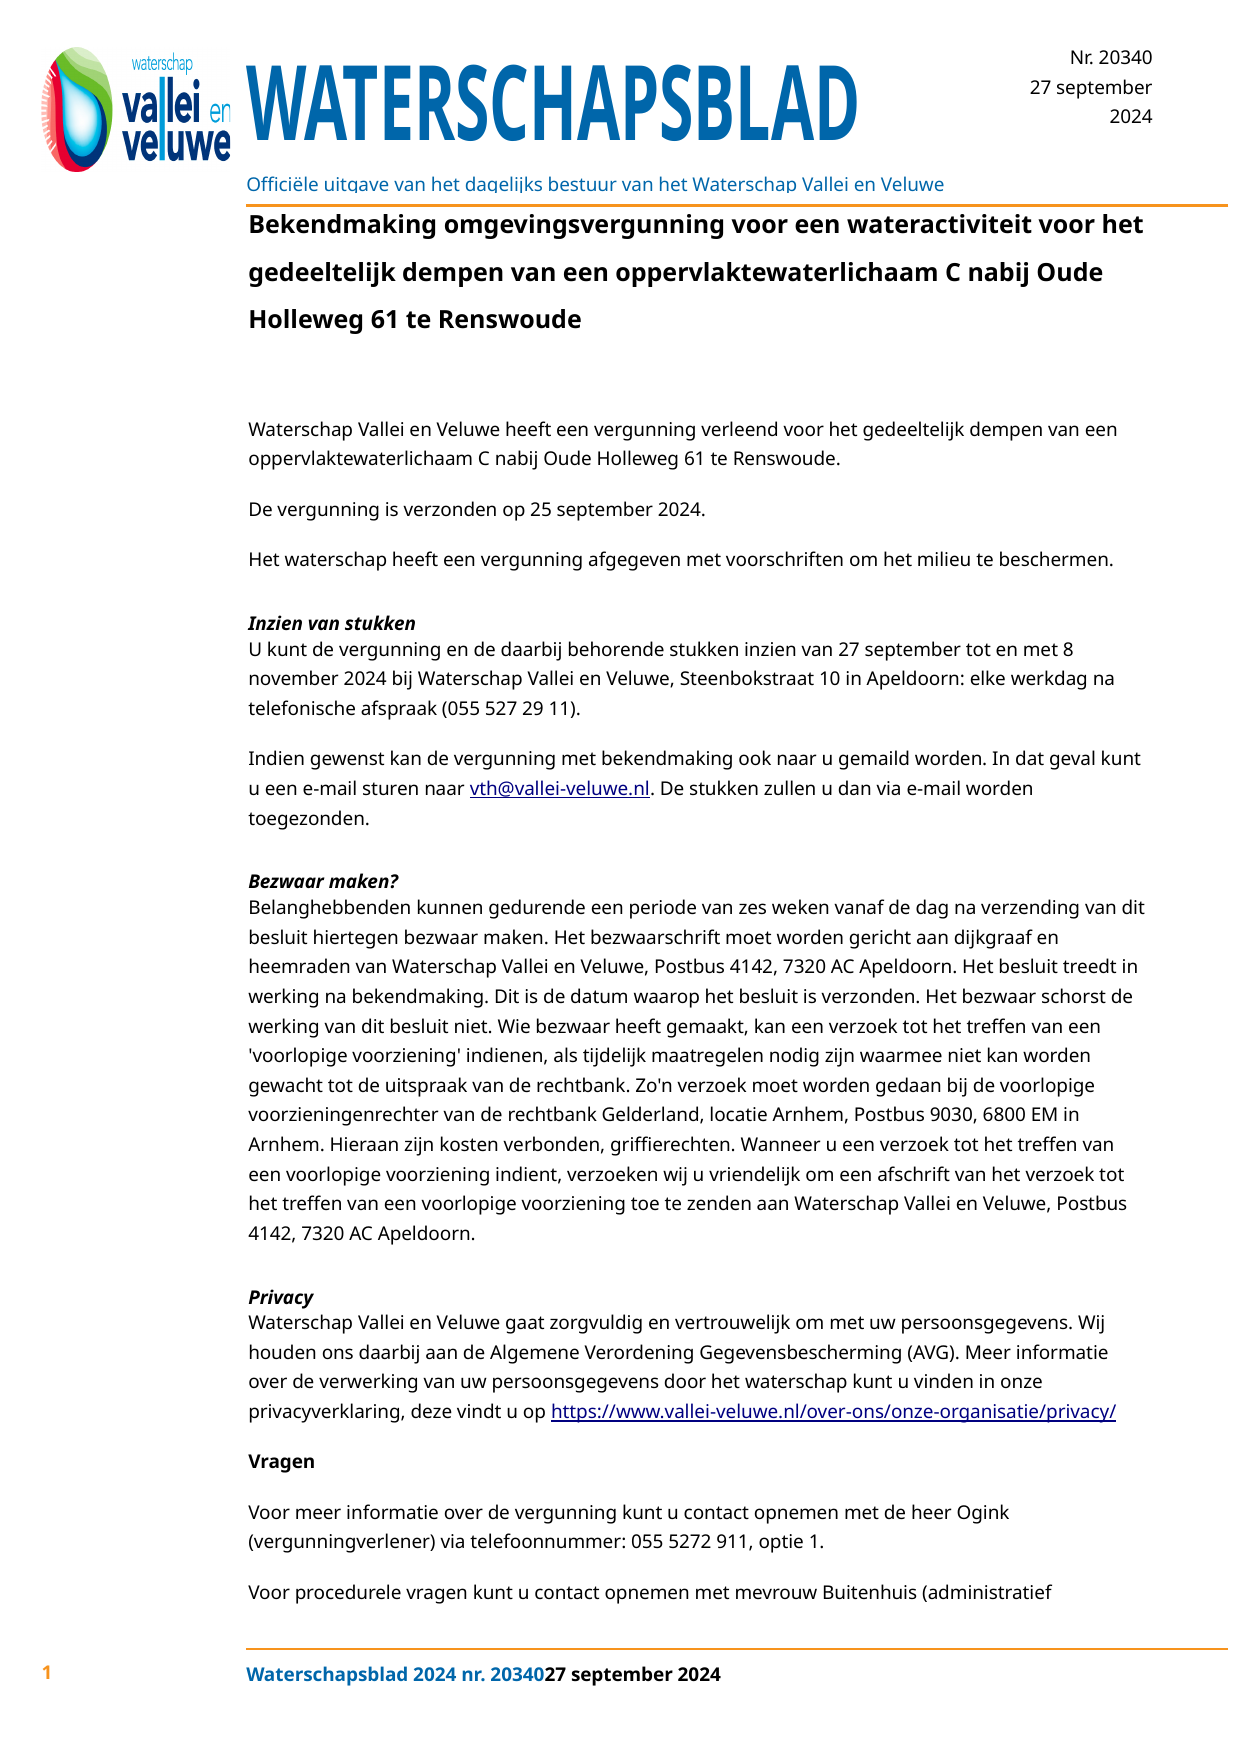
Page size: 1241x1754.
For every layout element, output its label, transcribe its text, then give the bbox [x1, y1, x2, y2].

picture [41, 47, 231, 172]
text Inzien van stukken [248, 610, 1152, 636]
text Voor meer informatie over de vergunning kunt u contact opnemen met de heer Ogink (vergunningverlener) via telefoonnummer: 055 5272 911, optie 1. [248, 1499, 1152, 1554]
text Privacy [248, 1284, 1152, 1309]
text De vergunning is verzonden op 25 september 2024. [248, 496, 1152, 522]
text Indien gewenst kan de vergunning met bekendmaking ook naar u gemaild worden. In dat geval kunt u een e-mail sturen naar vth@vallei-veluwe.nl. De stukken zullen u dan via e-mail worden toegezonden. [248, 746, 1152, 831]
text Bekendmaking omgevingsvergunning voor een wateractiviteit voor het gedeeltelijk dempen van een oppervlaktewaterlichaam C nabij Oude Holleweg 61 te Renswoude [248, 207, 1152, 336]
text Bezwaar maken? [248, 869, 1152, 894]
text U kunt de vergunning en de daarbij behorende stukken inzien van 27 september tot en met 8 november 2024 bij Waterschap Vallei en Veluwe, Steenbokstraat 10 in Apeldoorn: elke werkdag na telefonische afspraak (055 527 29 11). [248, 636, 1152, 721]
text Waterschap Vallei en Veluwe heeft een vergunning verleend voor het gedeeltelijk dempen van een oppervlaktewaterlichaam C nabij Oude Holleweg 61 te Renswoude. [248, 416, 1152, 471]
text Het waterschap heeft een vergunning afgegeven met voorschriften om het milieu te beschermen. [248, 546, 1152, 572]
text Voor procedurele vragen kunt u contact opnemen met mevrouw Buitenhuis (administratief [248, 1579, 1152, 1605]
text Waterschap Vallei en Veluwe gaat zorgvuldig en vertrouwelijk om met uw persoonsgegevens. Wij houden ons daarbij aan de Algemene Verordening Gegevensbescherming (AVG). Meer informatie over de verwerking van uw persoonsgegevens door het waterschap kunt u vinden in onze privacyverklaring, deze vindt u op https://www.vallei-veluwe.nl/over-ons/onze-organisatie/privacy/ [248, 1309, 1152, 1424]
text Belanghebbenden kunnen gedurende een periode van zes weken vanaf de dag na verzending van dit besluit hiertegen bezwaar maken. Het bezwaarschrift moet worden gericht aan dijkgraaf en heemraden van Waterschap Vallei en Veluwe, Postbus 4142, 7320 AC Apeldoorn. Het besluit treedt in werking na bekendmaking. Dit is de datum waarop het besluit is verzonden. Het bezwaar schorst de werking van dit besluit niet. Wie bezwaar heeft gemaakt, kan een verzoek tot het treffen van een 'voorlopige voorziening' indienen, als tijdelijk maatregelen nodig zijn waarmee niet kan worden gewacht tot de uitspraak van de rechtbank. Zo'n verzoek moet worden gedaan bij de voorlopige voorzieningenrechter van de rechtbank Gelderland, locatie Arnhem, Postbus 9030, 6800 EM in Arnhem. Hieraan zijn kosten verbonden, griffierechten. Wanneer u een verzoek tot het treffen van een voorlopige voorziening indient, verzoeken wij u vriendelijk om een afschrift van het verzoek tot het treffen van een voorlopige voorziening toe te zenden aan Waterschap Vallei en Veluwe, Postbus 4142, 7320 AC Apeldoorn. [248, 894, 1152, 1246]
text Vragen [248, 1449, 1152, 1474]
